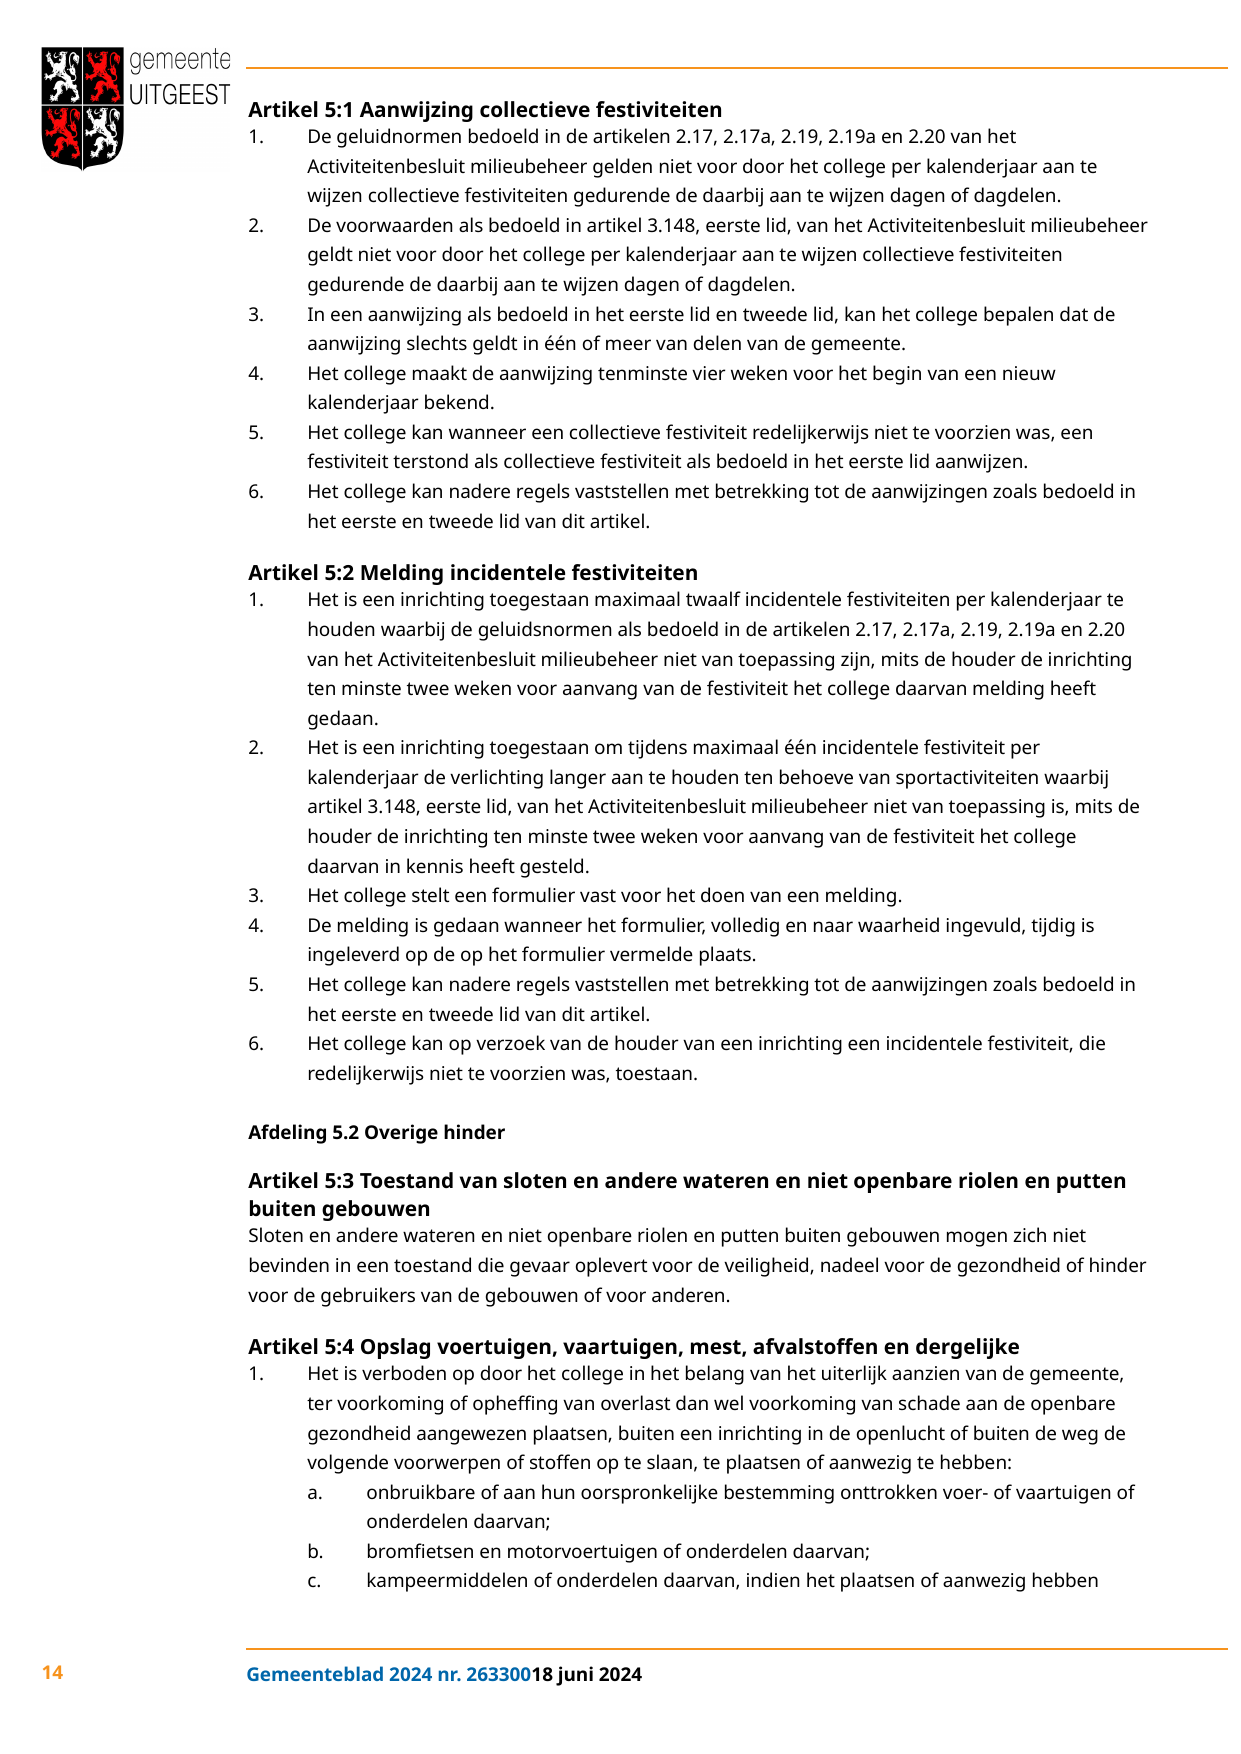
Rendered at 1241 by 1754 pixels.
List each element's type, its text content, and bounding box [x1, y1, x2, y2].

list De voorwaarden als bedoeld in artikel 3.148, eerste lid, van het Activiteitenbesluit milieubeheer geldt niet voor door het college per kalenderjaar aan te wijzen collectieve festiviteiten gedurende de daarbij aan te wijzen dagen of dagdelen. [248, 212, 1152, 297]
list bromfietsen en motorvoertuigen of onderdelen daarvan; [307, 1538, 1152, 1564]
list Het college kan nadere regels vaststellen met betrekking tot de aanwijzingen zoals bedoeld in het eerste en tweede lid van dit artikel. [248, 971, 1152, 1027]
list kampeermiddelen of onderdelen daarvan, indien het plaatsen of aanwezig hebben [307, 1568, 1152, 1593]
list Het college maakt de aanwijzing tenminste vier weken voor het begin van een nieuw kalenderjaar bekend. [248, 360, 1152, 415]
list Het is een inrichting toegestaan om tijdens maximaal één incidentele festiviteit per kalenderjaar de verlichting langer aan te houden ten behoeve van sportactiviteiten waarbij artikel 3.148, eerste lid, van het Activiteitenbesluit milieubeheer niet van toepassing is, mits de houder de inrichting ten minste twee weken voor aanvang van de festiviteit het college daarvan in kennis heeft gesteld. [248, 734, 1152, 879]
list De melding is gedaan wanneer het formulier, volledig en naar waarheid ingevuld, tijdig is ingeleverd op de op het formulier vermelde plaats. [248, 912, 1152, 967]
text Artikel 5:2 Melding incidentele festiviteiten [248, 558, 1152, 587]
list Het college kan op verzoek van de houder van een inrichting een incidentele festiviteit, die redelijkerwijs niet te voorzien was, toestaan. [248, 1030, 1152, 1086]
text Afdeling 5.2 Overige hinder [248, 1119, 1152, 1145]
text Artikel 5:1 Aanwijzing collectieve festiviteiten [248, 95, 1152, 123]
list De geluidnormen bedoeld in de artikelen 2.17, 2.17a, 2.19, 2.19a en 2.20 van het Activiteitenbesluit milieubeheer gelden niet voor door het college per kalenderjaar aan te wijzen collectieve festiviteiten gedurende de daarbij aan te wijzen dagen of dagdelen. [248, 123, 1152, 208]
list Het college kan wanneer een collectieve festiviteit redelijkerwijs niet te voorzien was, een festiviteit terstond als collectieve festiviteit als bedoeld in het eerste lid aanwijzen. [248, 419, 1152, 474]
list In een aanwijzing als bedoeld in het eerste lid en tweede lid, kan het college bepalen dat de aanwijzing slechts geldt in één of meer van delen van de gemeente. [248, 301, 1152, 356]
list Het college stelt een formulier vast voor het doen van een melding. [248, 882, 1152, 908]
text Sloten en andere wateren en niet openbare riolen en putten buiten gebouwen mogen zich niet bevinden in een toestand die gevaar oplevert voor de veiligheid, nadeel voor de gezondheid of hinder voor de gebruikers van de gebouwen of voor anderen. [248, 1223, 1152, 1307]
picture [41, 47, 231, 172]
text Artikel 5:4 Opslag voertuigen, vaartuigen, mest, afvalstoffen en dergelijke [248, 1332, 1152, 1361]
text Artikel 5:3 Toestand van sloten en andere wateren en niet openbare riolen en putten buiten gebouwen [248, 1166, 1152, 1223]
list Het is een inrichting toegestaan maximaal twaalf incidentele festiviteiten per kalenderjaar te houden waarbij de geluidsnormen als bedoeld in de artikelen 2.17, 2.17a, 2.19, 2.19a en 2.20 van het Activiteitenbesluit milieubeheer niet van toepassing zijn, mits de houder de inrichting ten minste twee weken voor aanvang van de festiviteit het college daarvan melding heeft gedaan. [248, 587, 1152, 731]
list Het is verboden op door het college in het belang van het uiterlijk aanzien van de gemeente, ter voorkoming of opheffing van overlast dan wel voorkoming van schade aan de openbare gezondheid aangewezen plaatsen, buiten een inrichting in de openlucht of buiten de weg de volgende voorwerpen of stoffen op te slaan, te plaatsen of aanwezig te hebben: [248, 1361, 1152, 1475]
list onbruikbare of aan hun oorspronkelijke bestemming onttrokken voer- of vaartuigen of onderdelen daarvan; [307, 1479, 1152, 1534]
list Het college kan nadere regels vaststellen met betrekking tot de aanwijzingen zoals bedoeld in het eerste en tweede lid van dit artikel. [248, 478, 1152, 533]
